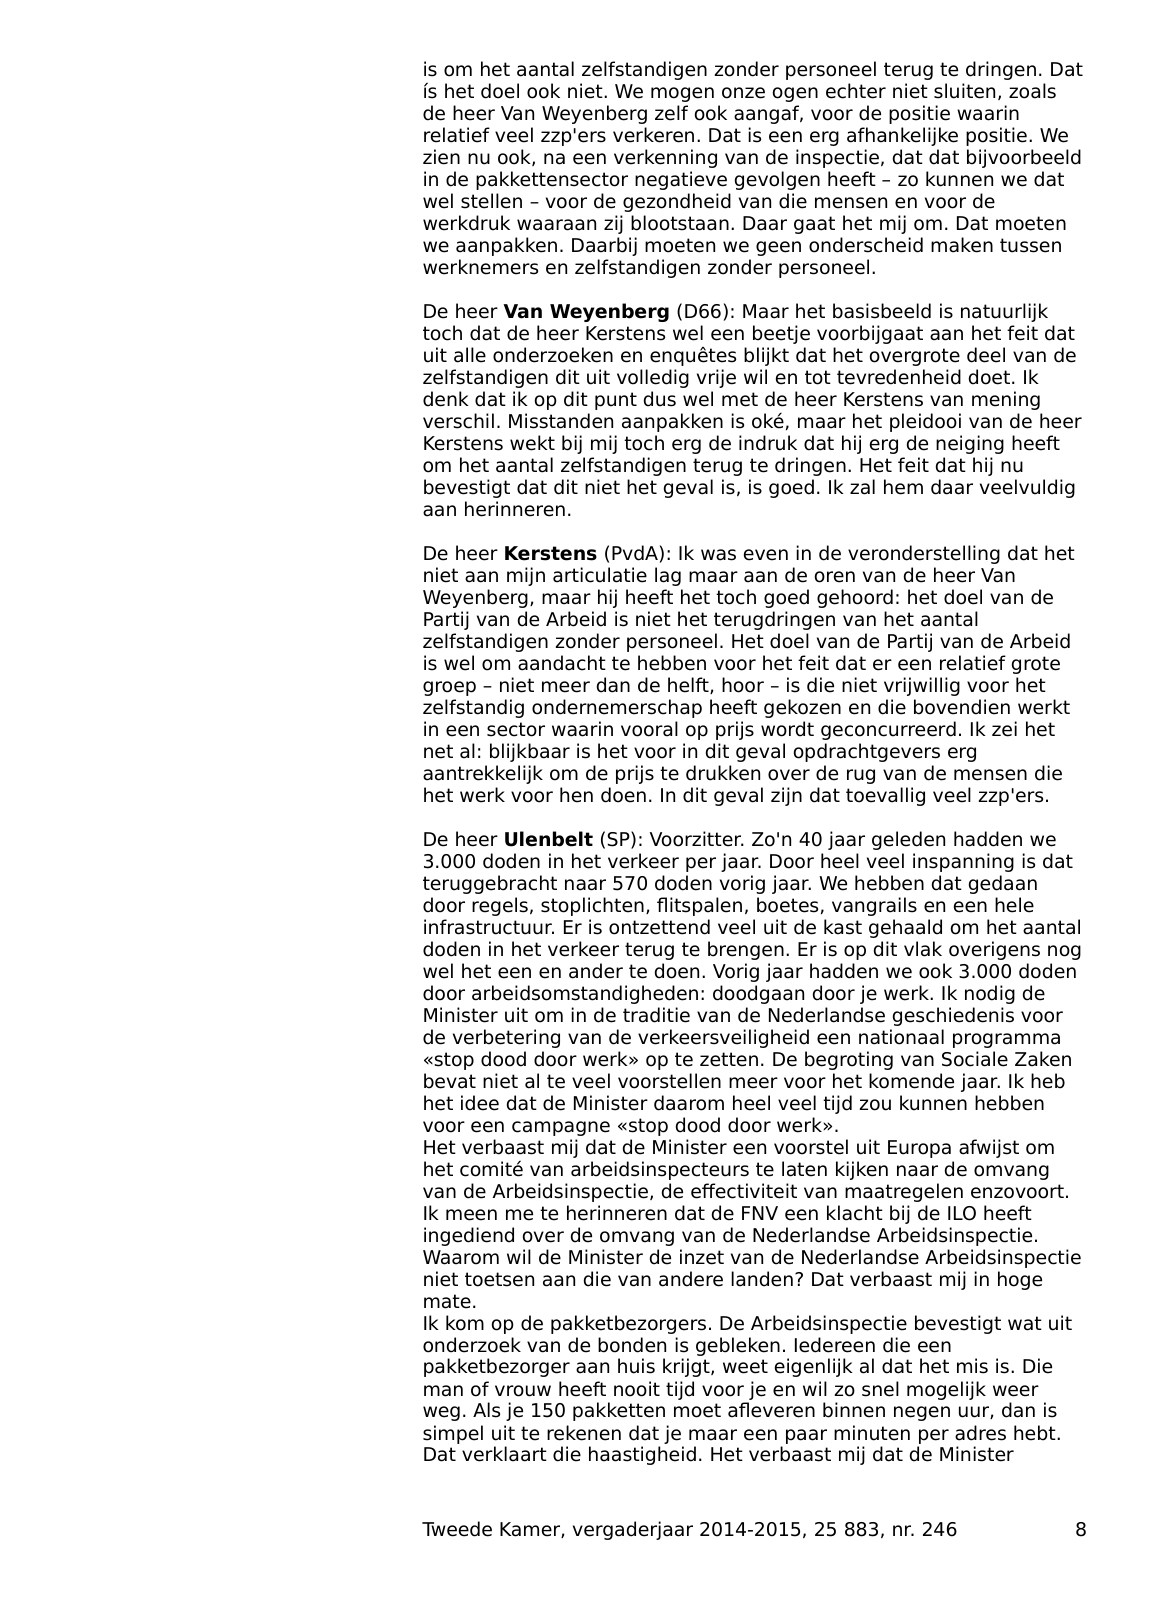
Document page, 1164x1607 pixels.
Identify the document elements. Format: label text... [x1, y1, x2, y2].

text Ik kom op de pakketbezorgers. De Arbeidsinspectie bevestigt wat uit onderzoek van de bonden is gebleken. Iedereen die een pakketbezorger aan huis krijgt, weet eigenlijk al dat het mis is. Die man of vrouw heeft nooit tijd voor je en wil zo snel mogelijk weer weg. Als je 150 pakketten moet afleveren binnen negen uur, dan is simpel uit te rekenen dat je maar een paar minuten per adres hebt. Dat verklaart die haastigheid. Het verbaast mij dat de Minister [422, 1312, 1087, 1466]
text is om het aantal zelfstandigen zonder personeel terug te dringen. Dat ís het doel ook niet. We mogen onze ogen echter niet sluiten, zoals de heer Van Weyenberg zelf ook aangaf, voor de positie waarin relatief veel zzp'ers verkeren. Dat is een erg afhankelijke positie. We zien nu ook, na een verkenning van de inspectie, dat dat bijvoorbeeld in de pakkettensector negatieve gevolgen heeft – zo kunnen we dat wel stellen – voor de gezondheid van die mensen en voor de werkdruk waaraan zij blootstaan. Daar gaat het mij om. Dat moeten we aanpakken. Daarbij moeten we geen onderscheid maken tussen werknemers en zelfstandigen zonder personeel. [422, 59, 1087, 279]
text De heer Ulenbelt (SP): Voorzitter. Zo'n 40 jaar geleden hadden we 3.000 doden in het verkeer per jaar. Door heel veel inspanning is dat teruggebracht naar 570 doden vorig jaar. We hebben dat gedaan door regels, stoplichten, flitspalen, boetes, vangrails en een hele infrastructuur. Er is ontzettend veel uit de kast gehaald om het aantal doden in het verkeer terug te brengen. Er is op dit vlak overigens nog wel het een en ander te doen. Vorig jaar hadden we ook 3.000 doden door arbeidsomstandigheden: doodgaan door je werk. Ik nodig de Minister uit om in de traditie van de Nederlandse geschiedenis voor de verbetering van de verkeersveiligheid een nationaal programma «stop dood door werk» op te zetten. De begroting van Sociale Zaken bevat niet al te veel voorstellen meer voor het komende jaar. Ik heb het idee dat de Minister daarom heel veel tijd zou kunnen hebben voor een campagne «stop dood door werk». [422, 829, 1087, 1137]
text Het verbaast mij dat de Minister een voorstel uit Europa afwijst om het comité van arbeidsinspecteurs te laten kijken naar de omvang van de Arbeidsinspectie, de effectiviteit van maatregelen enzovoort. Ik meen me te herinneren dat de FNV een klacht bij de ILO heeft ingediend over de omvang van de Nederlandse Arbeidsinspectie. Waarom wil de Minister de inzet van de Nederlandse Arbeidsinspectie niet toetsen aan die van andere landen? Dat verbaast mij in hoge mate. [422, 1137, 1087, 1312]
text De heer Kerstens (PvdA): Ik was even in de veronderstelling dat het niet aan mijn articulatie lag maar aan de oren van de heer Van Weyenberg, maar hij heeft het toch goed gehoord: het doel van de Partij van de Arbeid is niet het terugdringen van het aantal zelfstandigen zonder personeel. Het doel van de Partij van de Arbeid is wel om aandacht te hebben voor het feit dat er een relatief grote groep – niet meer dan de helft, hoor – is die niet vrijwillig voor het zelfstandig ondernemerschap heeft gekozen en die bovendien werkt in een sector waarin vooral op prijs wordt geconcurreerd. Ik zei het net al: blijkbaar is het voor in dit geval opdrachtgevers erg aantrekkelijk om de prijs te drukken over de rug van de mensen die het werk voor hen doen. In dit geval zijn dat toevallig veel zzp'ers. [422, 543, 1087, 807]
text De heer Van Weyenberg (D66): Maar het basisbeeld is natuurlijk toch dat de heer Kerstens wel een beetje voorbijgaat aan het feit dat uit alle onderzoeken en enquêtes blijkt dat het overgrote deel van de zelfstandigen dit uit volledig vrije wil en tot tevredenheid doet. Ik denk dat ik op dit punt dus wel met de heer Kerstens van mening verschil. Misstanden aanpakken is oké, maar het pleidooi van de heer Kerstens wekt bij mij toch erg de indruk dat hij erg de neiging heeft om het aantal zelfstandigen terug te dringen. Het feit dat hij nu bevestigt dat dit niet het geval is, is goed. Ik zal hem daar veelvuldig aan herinneren. [422, 301, 1087, 521]
